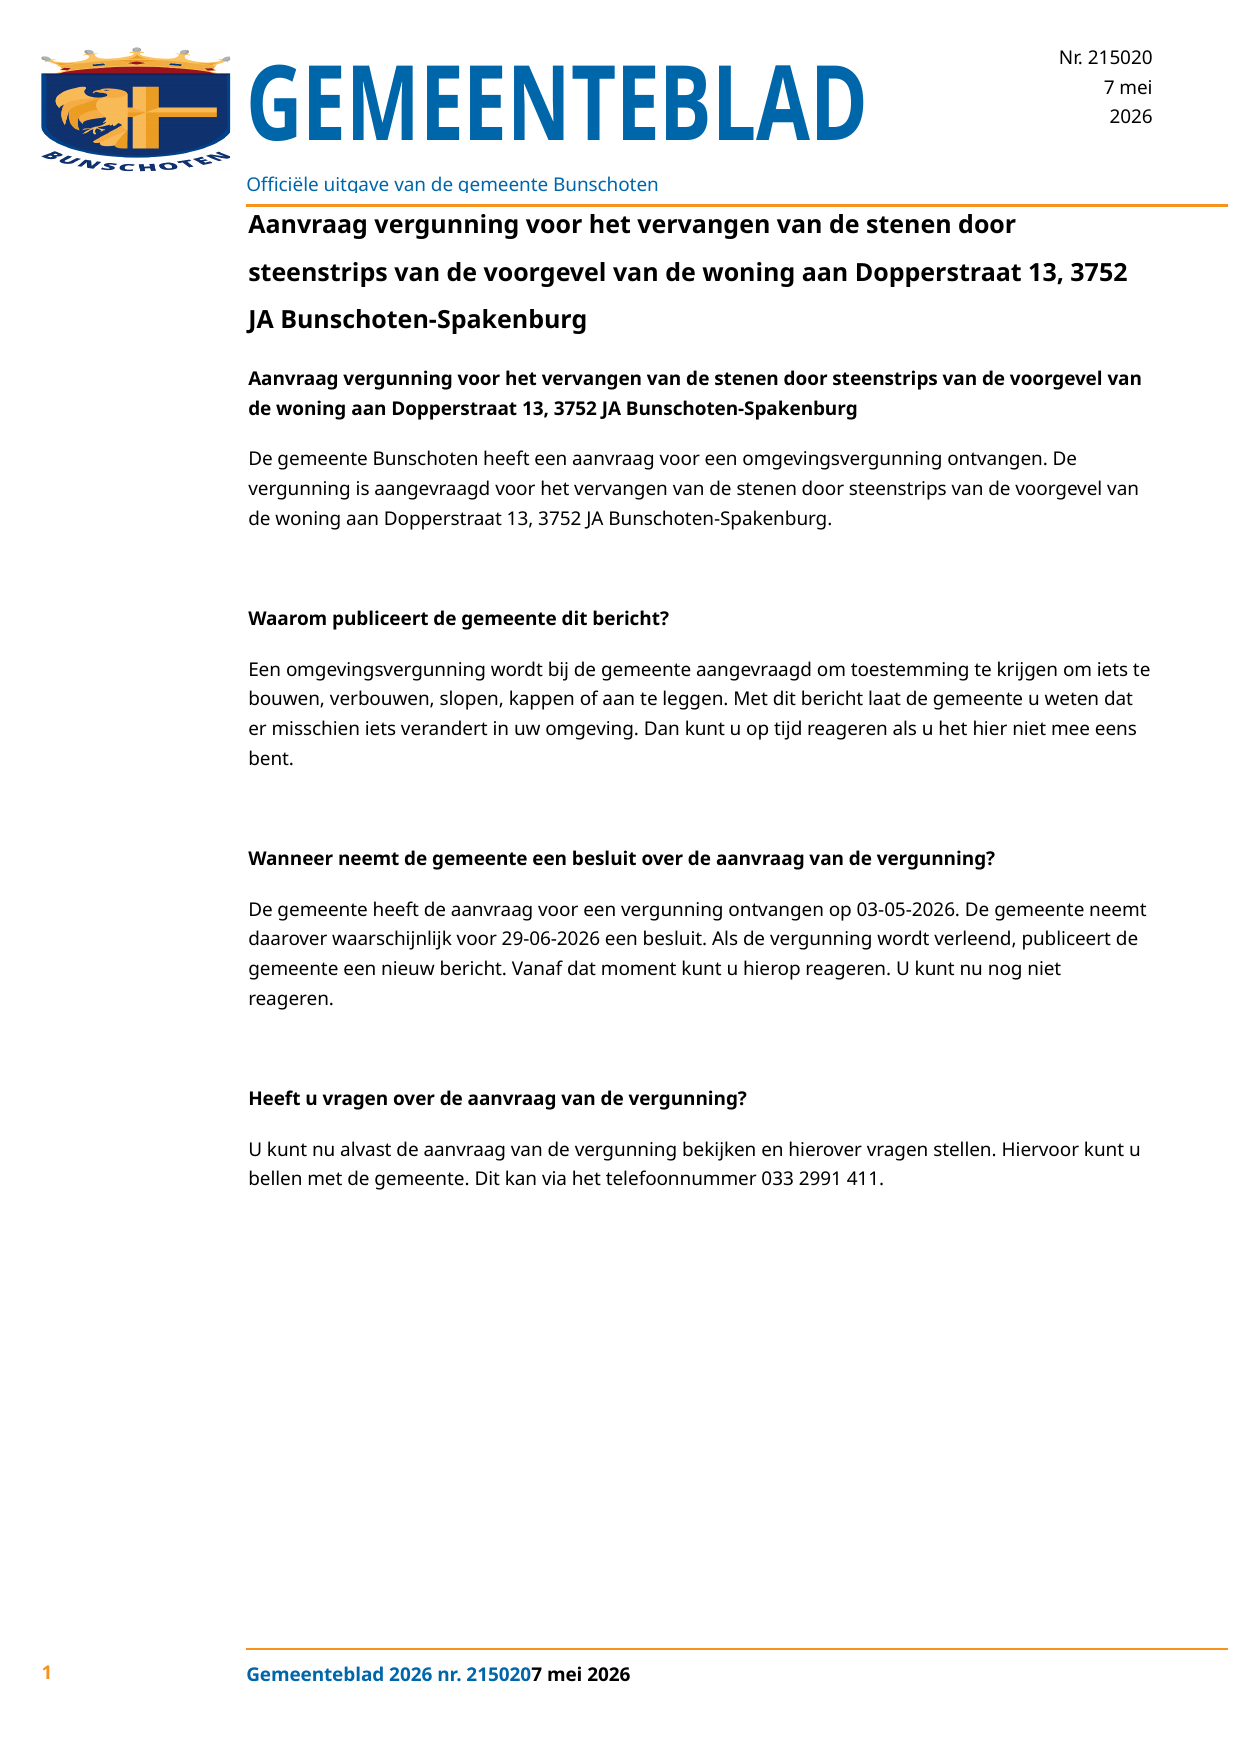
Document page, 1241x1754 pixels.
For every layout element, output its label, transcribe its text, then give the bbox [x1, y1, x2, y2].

text De gemeente heeft de aanvraag voor een vergunning ontvangen op 03-05-2026. De gemeente neemt daarover waarschijnlijk voor 29-06-2026 een besluit. Als de vergunning wordt verleend, publiceert de gemeente een nieuw bericht. Vanaf dat moment kunt u hierop reageren. U kunt nu nog niet reageren. [248, 896, 1152, 1010]
text Aanvraag vergunning voor het vervangen van de stenen door steenstrips van de voorgevel van de woning aan Dopperstraat 13, 3752 JA Bunschoten-Spakenburg [248, 366, 1152, 421]
text U kunt nu alvast de aanvraag van de vergunning bekijken en hierover vragen stellen. Hiervoor kunt u bellen met de gemeente. Dit kan via het telefoonnummer 033 2991 411. [248, 1136, 1152, 1191]
text Aanvraag vergunning voor het vervangen van de stenen door steenstrips van de voorgevel van de woning aan Dopperstraat 13, 3752 JA Bunschoten-Spakenburg [248, 207, 1152, 336]
text De gemeente Bunschoten heeft een aanvraag voor een omgevingsvergunning ontvangen. De vergunning is aangevraagd voor het vervangen van de stenen door steenstrips van de voorgevel van de woning aan Dopperstraat 13, 3752 JA Bunschoten-Spakenburg. [248, 446, 1152, 530]
text Waarom publiceert de gemeente dit bericht? [248, 606, 1152, 631]
text Heeft u vragen over de aanvraag van de vergunning? [248, 1086, 1152, 1111]
picture [41, 47, 231, 172]
text Een omgevingsvergunning wordt bij de gemeente aangevraagd om toestemming te krijgen om iets te bouwen, verbouwen, slopen, kappen of aan te leggen. Met dit bericht laat de gemeente u weten dat er misschien iets verandert in uw omgeving. Dan kunt u op tijd reageren als u het hier niet mee eens bent. [248, 656, 1152, 770]
text Wanneer neemt de gemeente een besluit over de aanvraag van de vergunning? [248, 846, 1152, 871]
